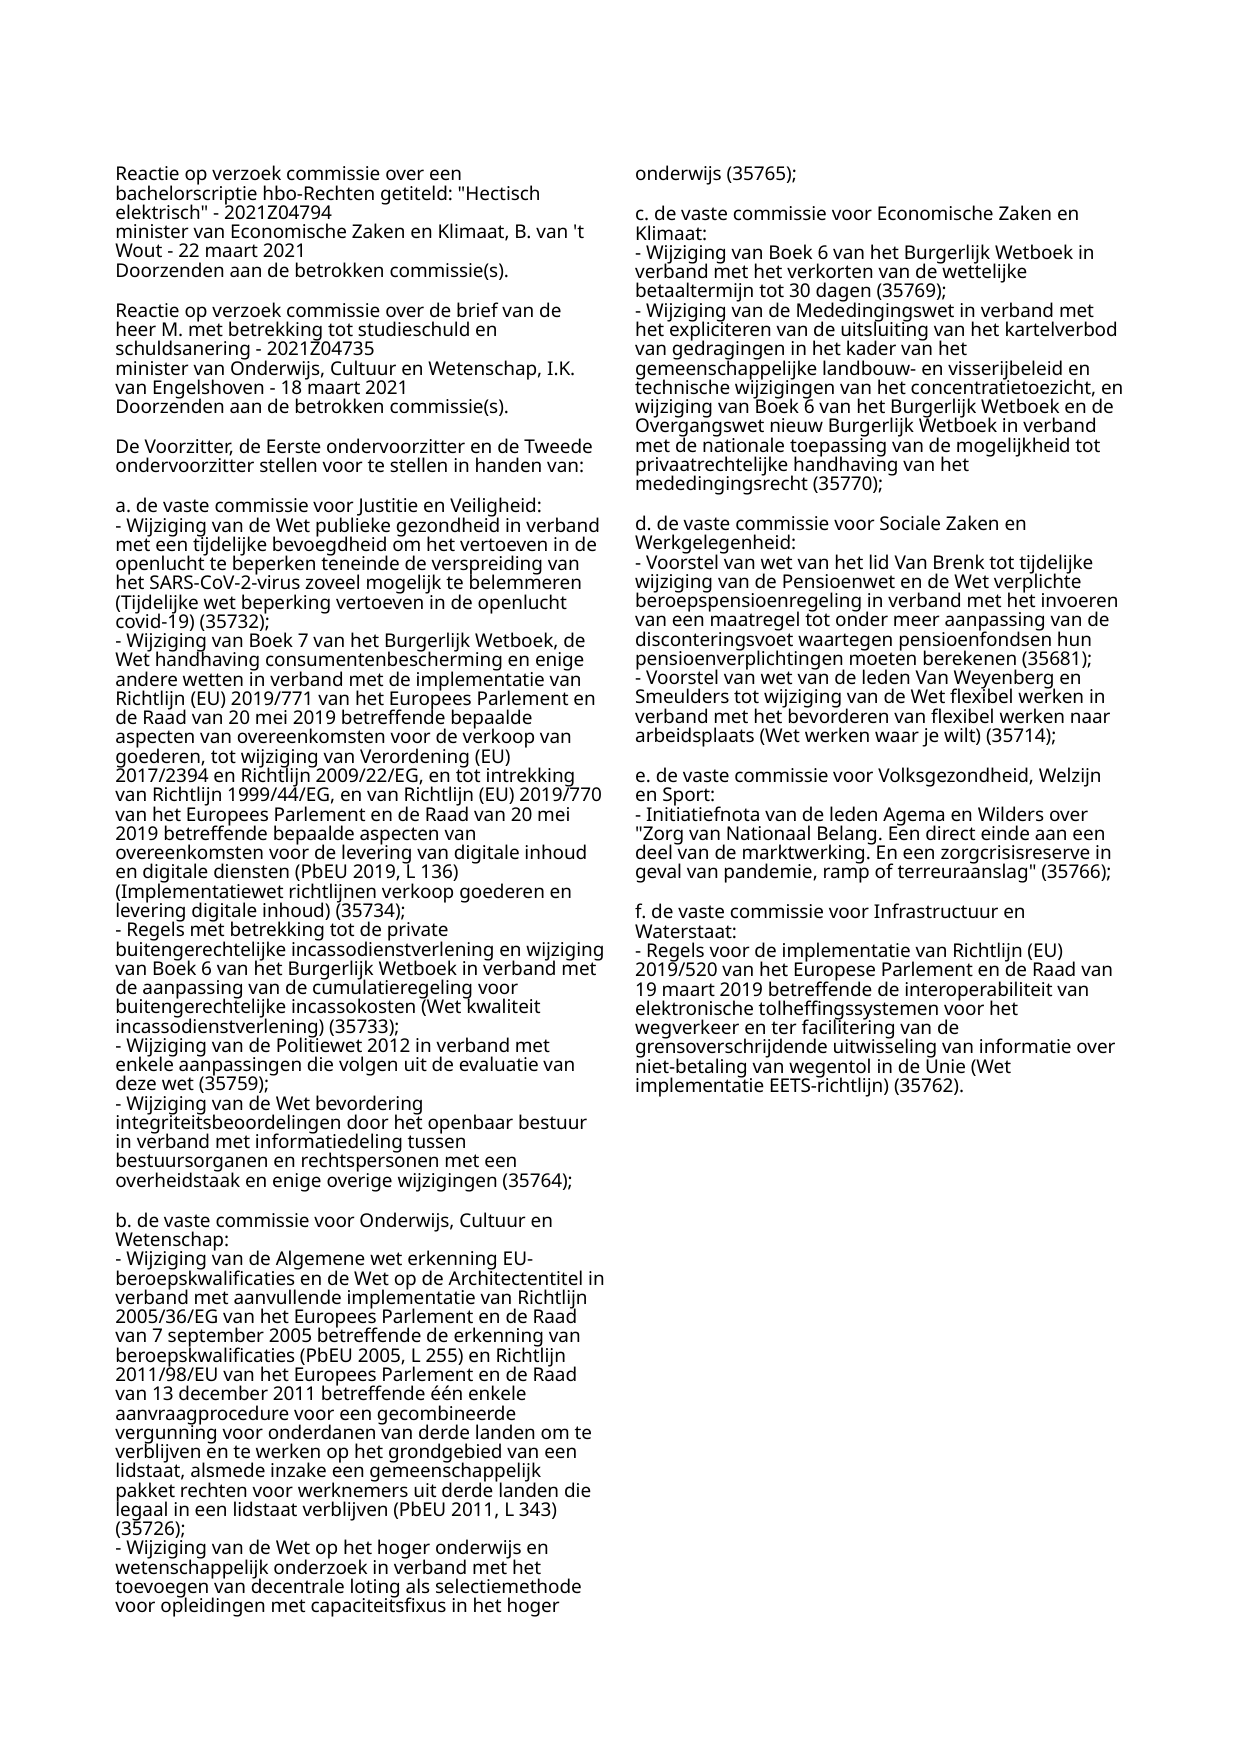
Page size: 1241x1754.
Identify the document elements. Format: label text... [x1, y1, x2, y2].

text Reactie op verzoek commissie over de brief van de heer M. met betrekking tot studieschuld en schuldsanering - 2021Z04735 [115, 302, 605, 359]
text - Initiatiefnota van de leden Agema en Wilders over "Zorg van Nationaal Belang. Een direct einde aan een deel van de marktwerking. En een zorgcrisisreserve in geval van pandemie, ramp of terreuraanslag" (35766); [635, 806, 1125, 883]
text a. de vaste commissie voor Justitie en Veiligheid: [115, 497, 605, 517]
text De Voorzitter, de Eerste ondervoorzitter en de Tweede ondervoorzitter stellen voor te stellen in handen van: [115, 438, 605, 477]
text - Wijziging van de Politiewet 2012 in verband met enkele aanpassingen die volgen uit de evaluatie van deze wet (35759); [115, 1037, 605, 1095]
text Doorzenden aan de betrokken commissie(s). [115, 262, 605, 281]
text - Regels met betrekking tot de private buitengerechtelijke incassodienstverlening en wijziging van Boek 6 van het Burgerlijk Wetboek in verband met de aanpassing van de cumulatieregeling voor buitengerechtelijke incassokosten (Wet kwaliteit incassodienstverlening) (35733); [115, 921, 605, 1037]
text - Voorstel van wet van het lid Van Brenk tot tijdelijke wijziging van de Pensioenwet en de Wet verplichte beroepspensioenregeling in verband met het invoeren van een maatregel tot onder meer aanpassing van de disconteringsvoet waartegen pensioenfondsen hun pensioenverplichtingen moeten berekenen (35681); [635, 554, 1125, 669]
text - Wijziging van Boek 6 van het Burgerlijk Wetboek in verband met het verkorten van de wettelijke betaaltermijn tot 30 dagen (35769); [635, 244, 1125, 302]
text f. de vaste commissie voor Infrastructuur en Waterstaat: [635, 903, 1125, 942]
text Doorzenden aan de betrokken commissie(s). [115, 398, 605, 417]
text - Wijziging van de Algemene wet erkenning EU-beroepskwalificaties en de Wet op de Architectentitel in verband met aanvullende implementatie van Richtlijn 2005/36/EG van het Europees Parlement en de Raad van 7 september 2005 betreffende de erkenning van beroepskwalificaties (PbEU 2005, L 255) en Richtlijn 2011/98/EU van het Europees Parlement en de Raad van 13 december 2011 betreffende één enkele aanvraagprocedure voor een gecombineerde vergunning voor onderdanen van derde landen om te verblijven en te werken op het grondgebied van een lidstaat, alsmede inzake een gemeenschappelijk pakket rechten voor werknemers uit derde landen die legaal in een lidstaat verblijven (PbEU 2011, L 343) (35726); [115, 1250, 605, 1539]
text onderwijs (35765); [635, 165, 1125, 184]
text Reactie op verzoek commissie over een bachelorscriptie hbo-Rechten getiteld: "Hectisch elektrisch" - 2021Z04794 [115, 165, 605, 223]
text - Wijziging van de Wet op het hoger onderwijs en wetenschappelijk onderzoek in verband met het toevoegen van decentrale loting als selectiemethode voor opleidingen met capaciteitsfixus in het hoger [115, 1539, 605, 1616]
text c. de vaste commissie voor Economische Zaken en Klimaat: [635, 205, 1125, 244]
text minister van Onderwijs, Cultuur en Wetenschap, I.K. van Engelshoven - 18 maart 2021 [115, 359, 605, 398]
text - Regels voor de implementatie van Richtlijn (EU) 2019/520 van het Europese Parlement en de Raad van 19 maart 2019 betreffende de interoperabiliteit van elektronische tolheffingssystemen voor het wegverkeer en ter facilitering van de grensoverschrijdende uitwisseling van informatie over niet-betaling van wegentol in de Unie (Wet implementatie EETS-richtlijn) (35762). [635, 942, 1125, 1096]
text d. de vaste commissie voor Sociale Zaken en Werkgelegenheid: [635, 515, 1125, 554]
text - Voorstel van wet van de leden Van Weyenberg en Smeulders tot wijziging van de Wet flexibel werken in verband met het bevorderen van flexibel werken naar arbeidsplaats (Wet werken waar je wilt) (35714); [635, 669, 1125, 746]
text - Wijziging van Boek 7 van het Burgerlijk Wetboek, de Wet handhaving consumentenbescherming en enige andere wetten in verband met de implementatie van Richtlijn (EU) 2019/771 van het Europees Parlement en de Raad van 20 mei 2019 betreffende bepaalde aspecten van overeenkomsten voor de verkoop van goederen, tot wijziging van Verordening (EU) 2017/2394 en Richtlijn 2009/22/EG, en tot intrekking van Richtlijn 1999/44/EG, en van Richtlijn (EU) 2019/770 van het Europees Parlement en de Raad van 20 mei 2019 betreffende bepaalde aspecten van overeenkomsten voor de levering van digitale inhoud en digitale diensten (PbEU 2019, L 136) (Implementatiewet richtlijnen verkoop goederen en levering digitale inhoud) (35734); [115, 632, 605, 921]
text - Wijziging van de Wet bevordering integriteitsbeoordelingen door het openbaar bestuur in verband met informatiedeling tussen bestuursorganen en rechtspersonen met een overheidstaak en enige overige wijzigingen (35764); [115, 1095, 605, 1191]
text minister van Economische Zaken en Klimaat, B. van 't Wout - 22 maart 2021 [115, 223, 605, 262]
text e. de vaste commissie voor Volksgezondheid, Welzijn en Sport: [635, 767, 1125, 806]
text - Wijziging van de Wet publieke gezondheid in verband met een tijdelijke bevoegdheid om het vertoeven in de openlucht te beperken teneinde de verspreiding van het SARS-CoV-2-virus zoveel mogelijk te belemmeren (Tijdelijke wet beperking vertoeven in de openlucht covid-19) (35732); [115, 517, 605, 632]
text b. de vaste commissie voor Onderwijs, Cultuur en Wetenschap: [115, 1212, 605, 1250]
text - Wijziging van de Mededingingswet in verband met het expliciteren van de uitsluiting van het kartelverbod van gedragingen in het kader van het gemeenschappelijke landbouw- en visserijbeleid en technische wijzigingen van het concentratietoezicht, en wijziging van Boek 6 van het Burgerlijk Wetboek en de Overgangswet nieuw Burgerlijk Wetboek in verband met de nationale toepassing van de mogelijkheid tot privaatrechtelijke handhaving van het mededingingsrecht (35770); [635, 302, 1125, 494]
